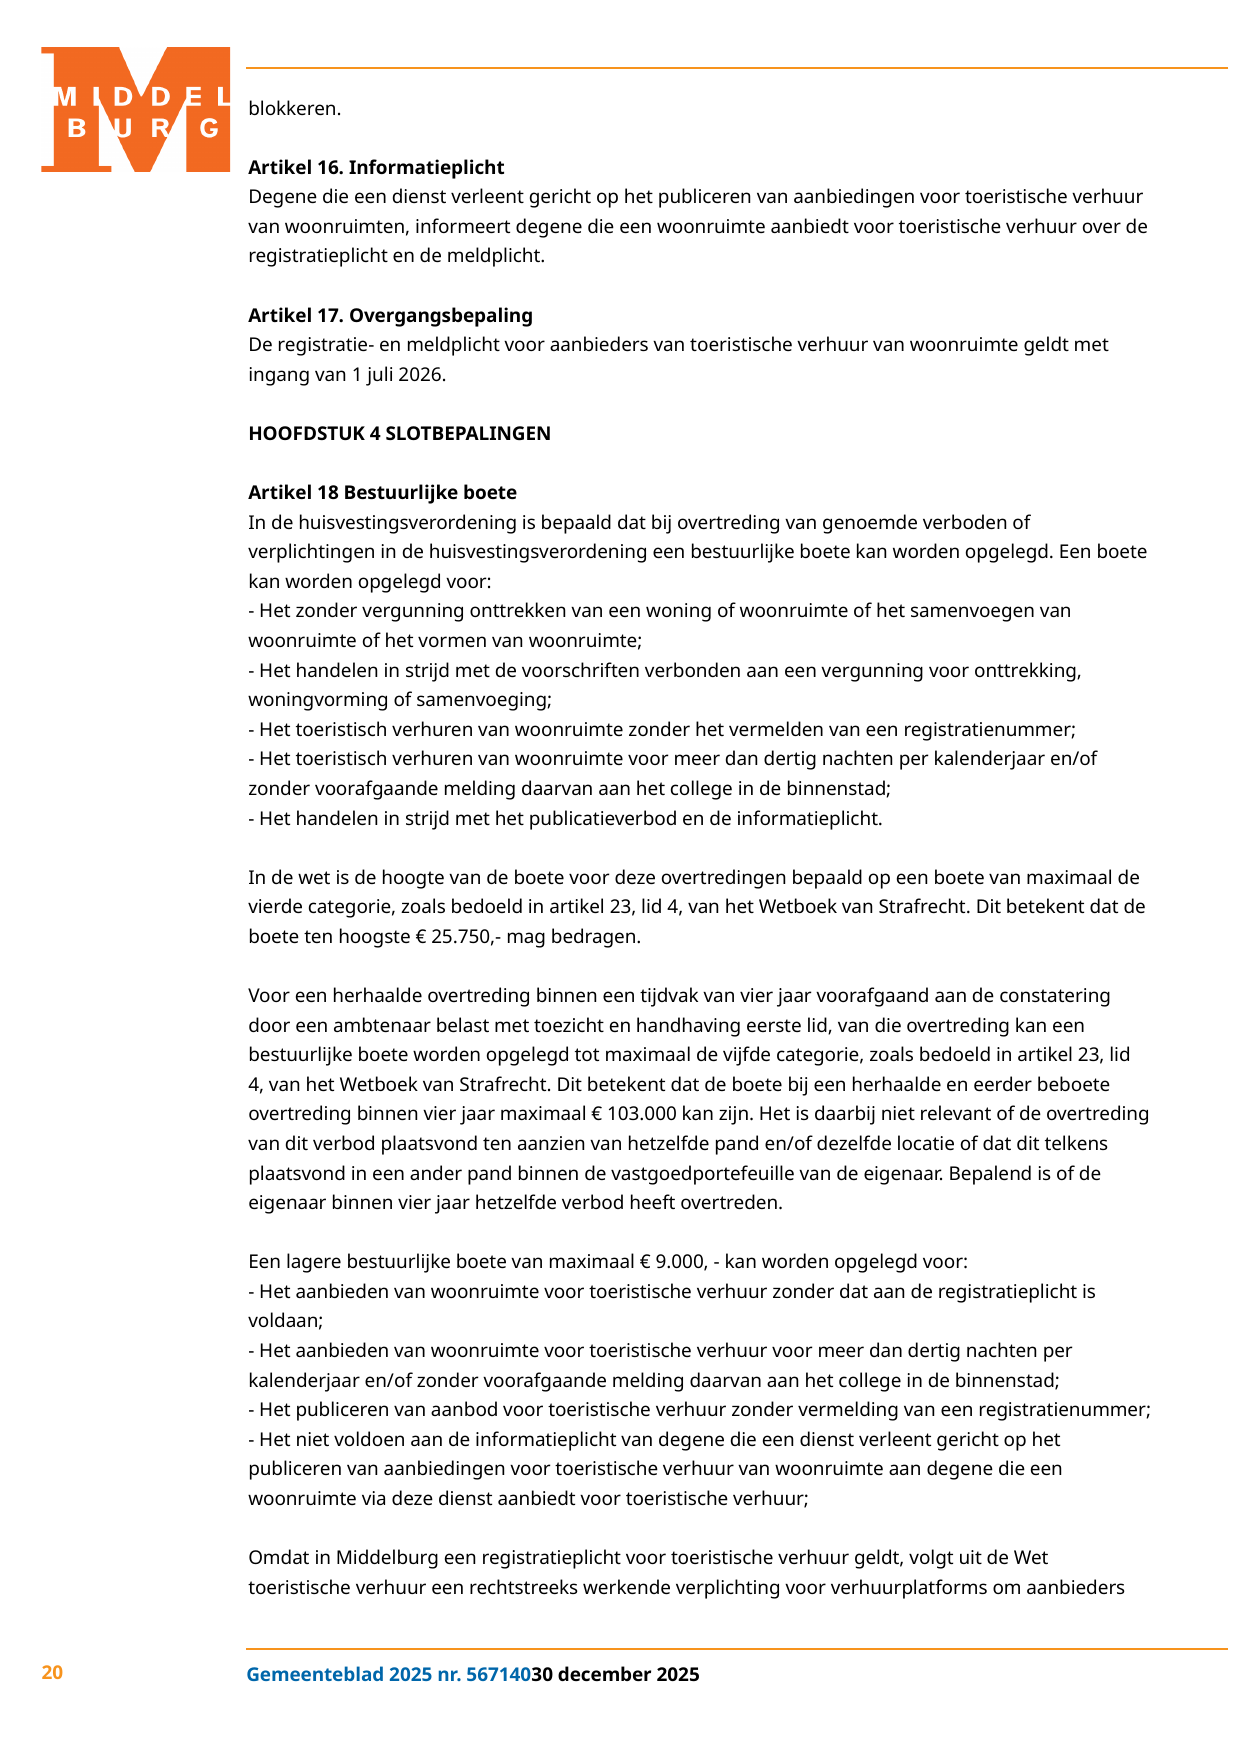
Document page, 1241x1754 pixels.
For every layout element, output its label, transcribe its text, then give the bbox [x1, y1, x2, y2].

text HOOFDSTUK 4 SLOTBEPALINGEN [248, 420, 1152, 446]
text Voor een herhaalde overtreding binnen een tijdvak van vier jaar voorafgaand aan de constatering door een ambtenaar belast met toezicht en handhaving eerste lid, van die overtreding kan een bestuurlijke boete worden opgelegd tot maximaal de vijfde categorie, zoals bedoeld in artikel 23, lid 4, van het Wetboek van Strafrecht. Dit betekent dat de boete bij een herhaalde en eerder beboete overtreding binnen vier jaar maximaal € 103.000 kan zijn. Het is daarbij niet relevant of de overtreding van dit verbod plaatsvond ten aanzien van hetzelfde pand en/of dezelfde locatie of dat dit telkens plaatsvond in een ander pand binnen de vastgoedportefeuille van de eigenaar. Bepalend is of de eigenaar binnen vier jaar hetzelfde verbod heeft overtreden. [248, 982, 1152, 1215]
text De registratie- en meldplicht voor aanbieders van toeristische verhuur van woonruimte geldt met ingang van 1 juli 2026. [248, 331, 1152, 387]
text - Het niet voldoen aan de informatieplicht van degene die een dienst verleent gericht op het publiceren van aanbiedingen voor toeristische verhuur van woonruimte aan degene die een woonruimte via deze dienst aanbiedt voor toeristische verhuur; [248, 1426, 1152, 1511]
text Artikel 16. Informatieplicht [248, 154, 1152, 180]
text Artikel 17. Overgangsbepaling [248, 302, 1152, 328]
text Degene die een dienst verleent gericht op het publiceren van aanbiedingen voor toeristische verhuur van woonruimten, informeert degene die een woonruimte aanbiedt voor toeristische verhuur over de registratieplicht en de meldplicht. [248, 183, 1152, 268]
text - Het zonder vergunning onttrekken van een woning of woonruimte of het samenvoegen van woonruimte of het vormen van woonruimte; [248, 598, 1152, 653]
text - Het aanbieden van woonruimte voor toeristische verhuur voor meer dan dertig nachten per kalenderjaar en/of zonder voorafgaande melding daarvan aan het college in de binnenstad; [248, 1337, 1152, 1393]
text Artikel 18 Bestuurlijke boete [248, 479, 1152, 505]
text blokkeren. [248, 95, 1152, 121]
text Omdat in Middelburg een registratieplicht voor toeristische verhuur geldt, volgt uit de Wet toeristische verhuur een rechtstreeks werkende verplichting voor verhuurplatforms om aanbieders [248, 1544, 1152, 1600]
text In de wet is de hoogte van de boete voor deze overtredingen bepaald op een boete van maximaal de vierde categorie, zoals bedoeld in artikel 23, lid 4, van het Wetboek van Strafrecht. Dit betekent dat de boete ten hoogste € 25.750,- mag bedragen. [248, 864, 1152, 949]
text - Het handelen in strijd met de voorschriften verbonden aan een vergunning voor onttrekking, woningvorming of samenvoeging; [248, 657, 1152, 712]
text Een lagere bestuurlijke boete van maximaal € 9.000, - kan worden opgelegd voor: [248, 1248, 1152, 1274]
picture [41, 47, 231, 172]
text In de huisvestingsverordening is bepaald dat bij overtreding van genoemde verboden of verplichtingen in de huisvestingsverordening een bestuurlijke boete kan worden opgelegd. Een boete kan worden opgelegd voor: [248, 509, 1152, 594]
text - Het toeristisch verhuren van woonruimte voor meer dan dertig nachten per kalenderjaar en/of zonder voorafgaande melding daarvan aan het college in de binnenstad; [248, 746, 1152, 801]
text - Het toeristisch verhuren van woonruimte zonder het vermelden van een registratienummer; [248, 716, 1152, 742]
text - Het aanbieden van woonruimte voor toeristische verhuur zonder dat aan de registratieplicht is voldaan; [248, 1278, 1152, 1333]
text - Het publiceren van aanbod voor toeristische verhuur zonder vermelding van een registratienummer; [248, 1396, 1152, 1422]
text - Het handelen in strijd met het publicatieverbod en de informatieplicht. [248, 805, 1152, 831]
